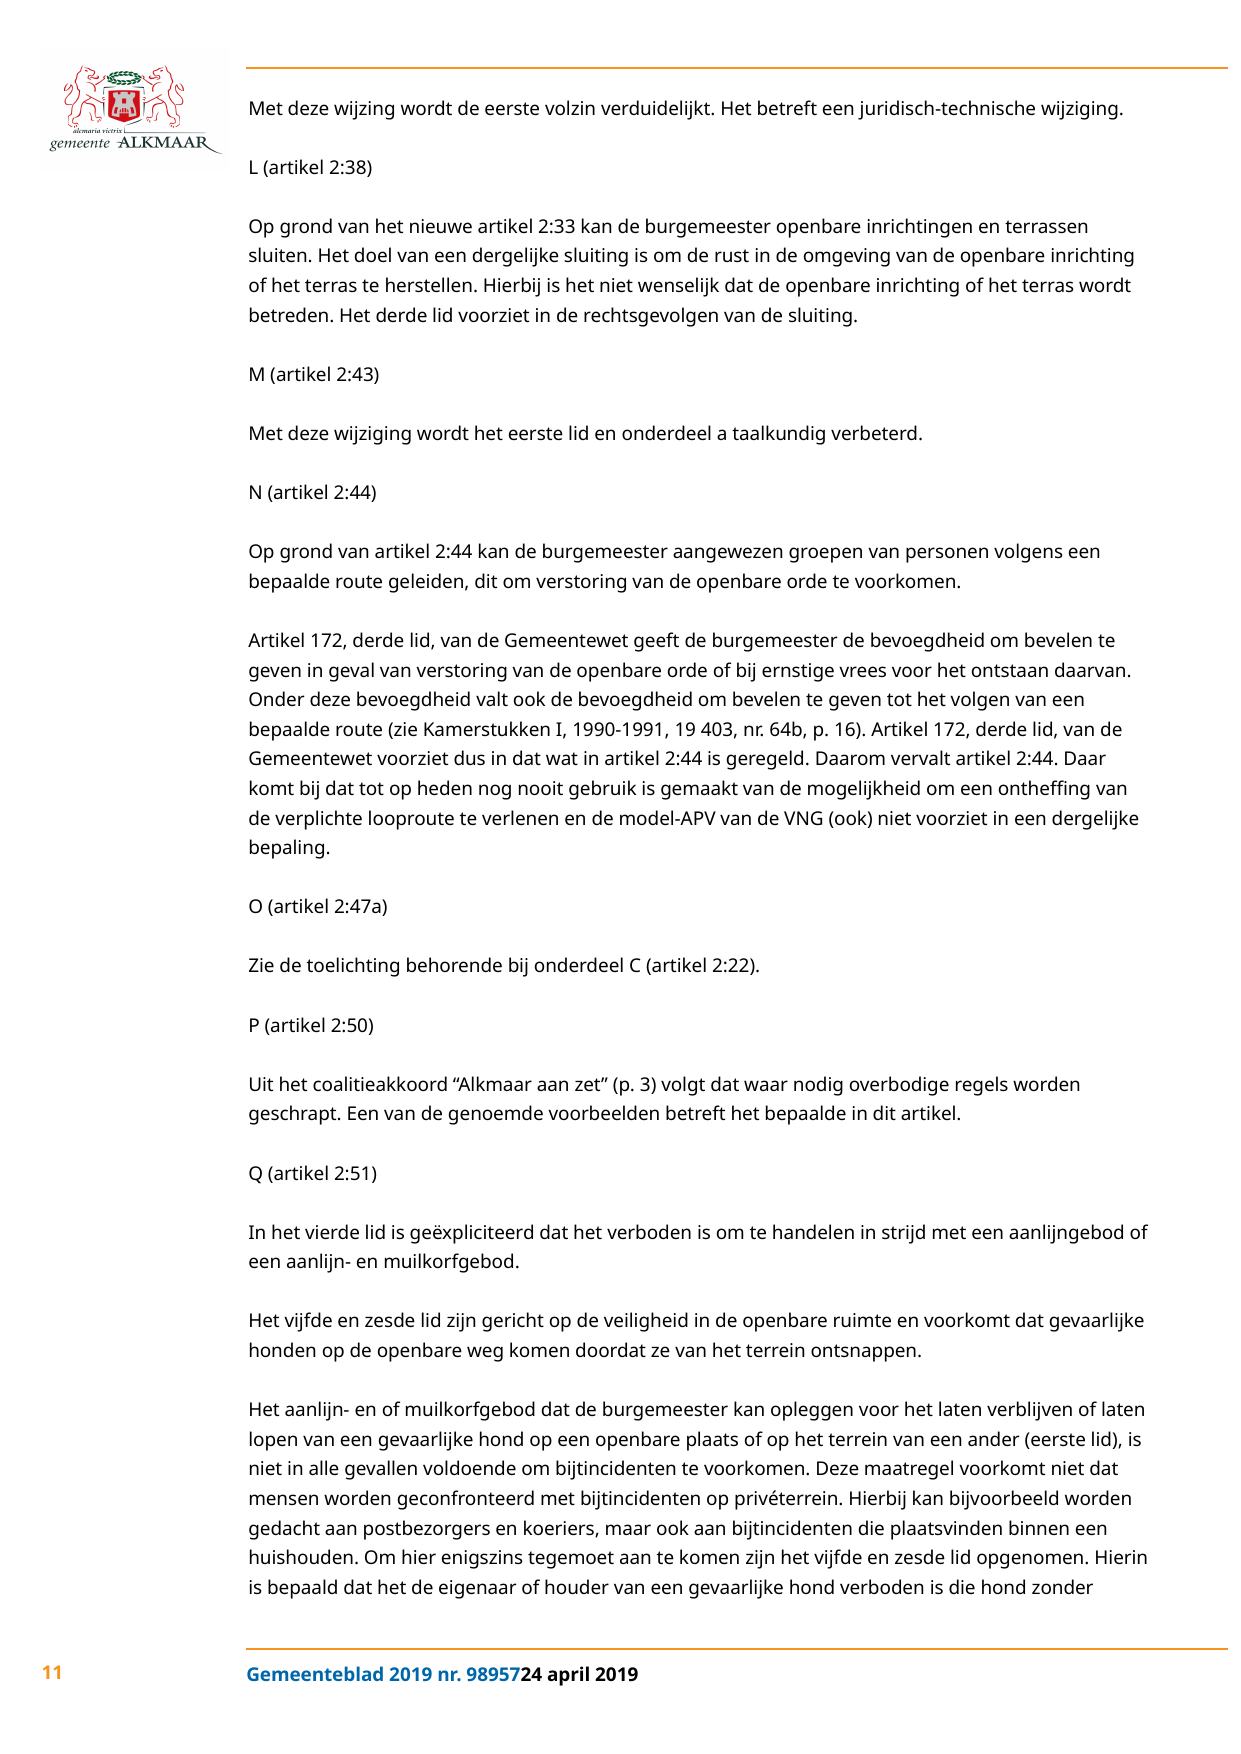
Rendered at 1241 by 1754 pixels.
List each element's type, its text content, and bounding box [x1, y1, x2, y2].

text Met deze wijziging wordt het eerste lid en onderdeel a taalkundig verbeterd. [248, 420, 1152, 446]
text Met deze wijzing wordt de eerste volzin verduidelijkt. Het betreft een juridisch-technische wijziging. [248, 95, 1152, 121]
text Het aanlijn- en of muilkorfgebod dat de burgemeester kan opleggen voor het laten verblijven of laten lopen van een gevaarlijke hond op een openbare plaats of op het terrein van een ander (eerste lid), is niet in alle gevallen voldoende om bijtincidenten te voorkomen. Deze maatregel voorkomt niet dat mensen worden geconfronteerd met bijtincidenten op privéterrein. Hierbij kan bijvoorbeeld worden gedacht aan postbezorgers en koeriers, maar ook aan bijtincidenten die plaatsvinden binnen een huishouden. Om hier enigszins tegemoet aan te komen zijn het vijfde en zesde lid opgenomen. Hierin is bepaald dat het de eigenaar of houder van een gevaarlijke hond verboden is die hond zonder [248, 1396, 1152, 1600]
text Q (artikel 2:51) [248, 1160, 1152, 1186]
text Uit het coalitieakkoord “Alkmaar aan zet” (p. 3) volgt dat waar nodig overbodige regels worden geschrapt. Een van de genoemde voorbeelden betreft het bepaalde in dit artikel. [248, 1071, 1152, 1126]
text Artikel 172, derde lid, van de Gemeentewet geeft de burgemeester de bevoegdheid om bevelen te geven in geval van verstoring van de openbare orde of bij ernstige vrees voor het ontstaan daarvan. Onder deze bevoegdheid valt ook de bevoegdheid om bevelen te geven tot het volgen van een bepaalde route (zie Kamerstukken I, 1990-1991, 19 403, nr. 64b, p. 16). Artikel 172, derde lid, van de Gemeentewet voorziet dus in dat wat in artikel 2:44 is geregeld. Daarom vervalt artikel 2:44. Daar komt bij dat tot op heden nog nooit gebruik is gemaakt van de mogelijkheid om een ontheffing van de verplichte looproute te verlenen en de model-APV van de VNG (ook) niet voorziet in een dergelijke bepaling. [248, 627, 1152, 860]
picture [41, 47, 231, 172]
text Zie de toelichting behorende bij onderdeel C (artikel 2:22). [248, 953, 1152, 978]
text Op grond van artikel 2:44 kan de burgemeester aangewezen groepen van personen volgens een bepaalde route geleiden, dit om verstoring van de openbare orde te voorkomen. [248, 538, 1152, 594]
text M (artikel 2:43) [248, 361, 1152, 387]
text L (artikel 2:38) [248, 154, 1152, 180]
text Op grond van het nieuwe artikel 2:33 kan de burgemeester openbare inrichtingen en terrassen sluiten. Het doel van een dergelijke sluiting is om de rust in de omgeving van de openbare inrichting of het terras te herstellen. Hierbij is het niet wenselijk dat de openbare inrichting of het terras wordt betreden. Het derde lid voorziet in de rechtsgevolgen van de sluiting. [248, 213, 1152, 328]
text Het vijfde en zesde lid zijn gericht op de veiligheid in de openbare ruimte en voorkomt dat gevaarlijke honden op de openbare weg komen doordat ze van het terrein ontsnappen. [248, 1308, 1152, 1363]
text In het vierde lid is geëxpliciteerd dat het verboden is om te handelen in strijd met een aanlijngebod of een aanlijn- en muilkorfgebod. [248, 1219, 1152, 1274]
text P (artikel 2:50) [248, 1012, 1152, 1038]
text O (artikel 2:47a) [248, 893, 1152, 919]
text N (artikel 2:44) [248, 479, 1152, 505]
